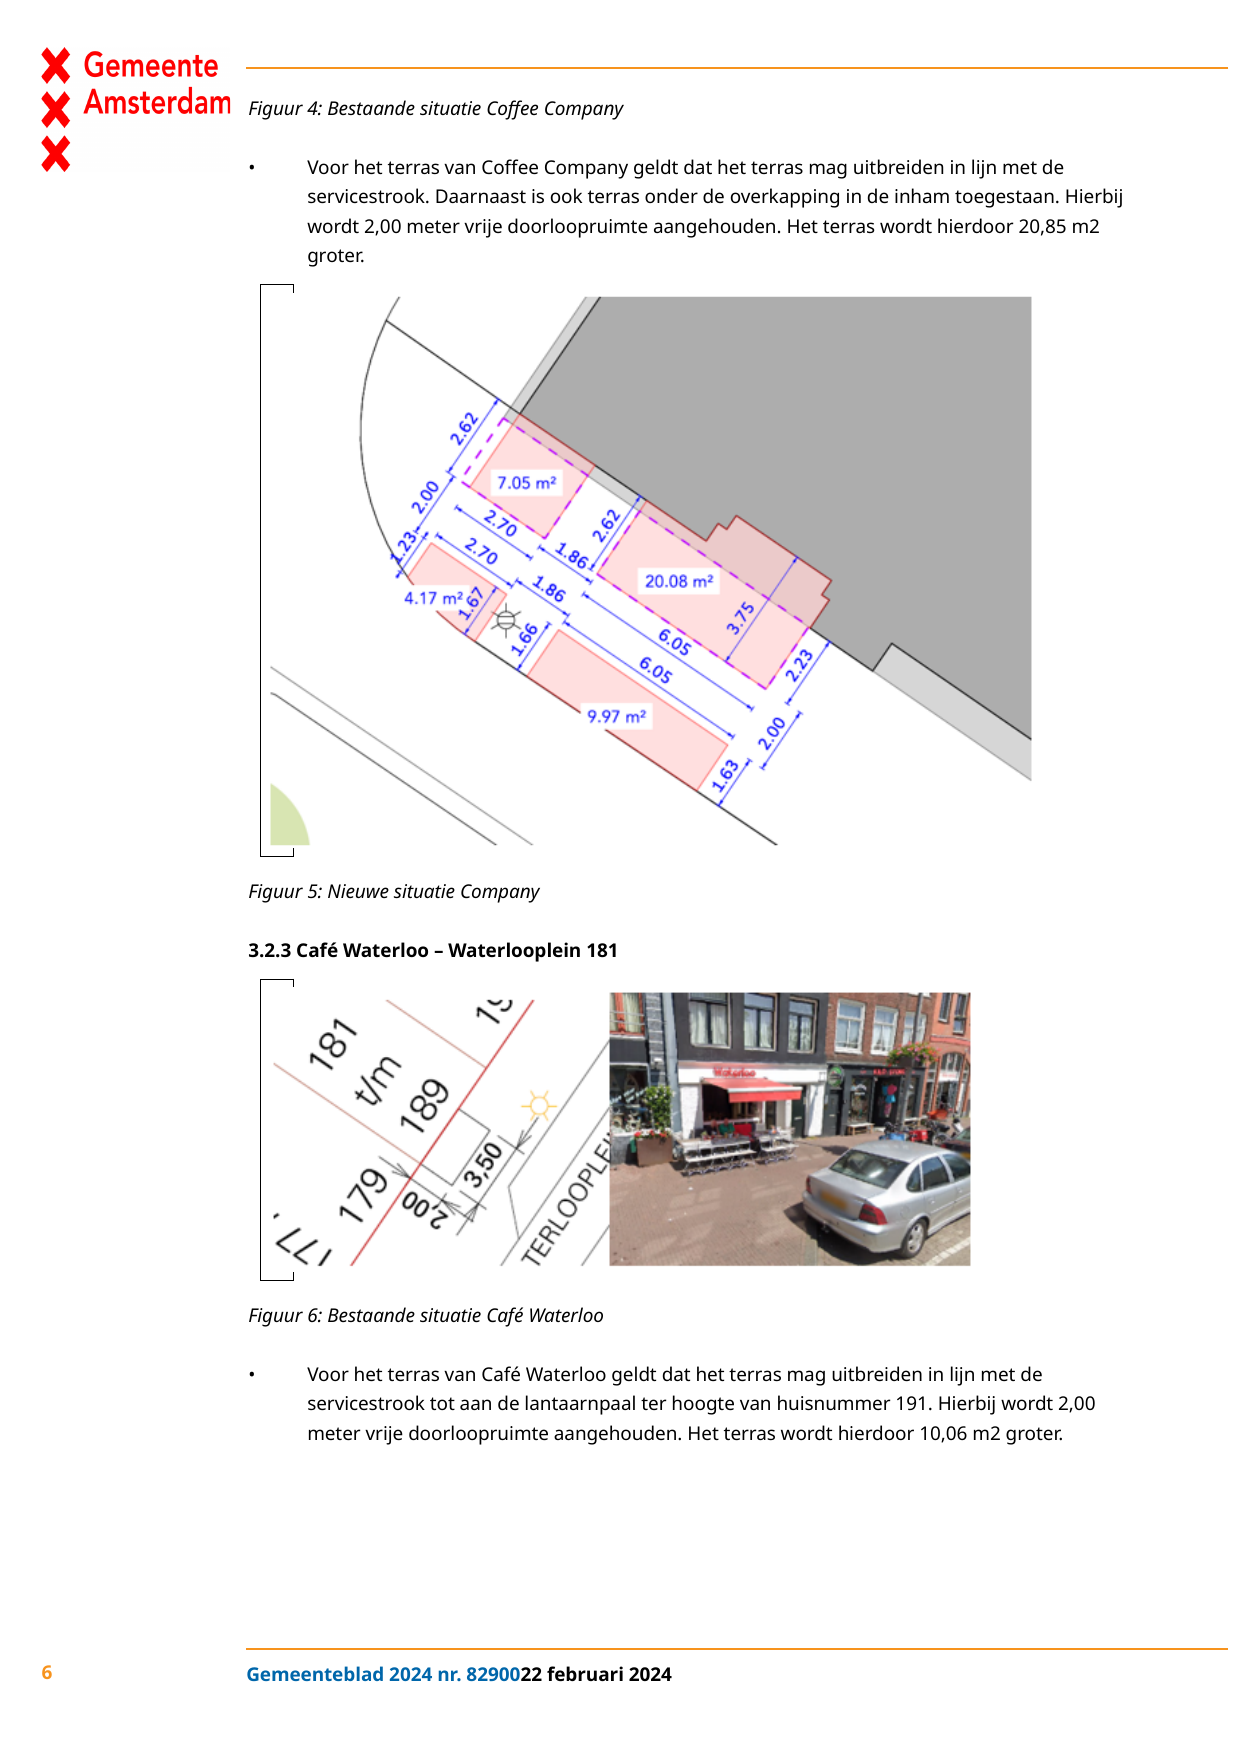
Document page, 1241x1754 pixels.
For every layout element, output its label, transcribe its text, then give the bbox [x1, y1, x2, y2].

picture [268, 293, 1037, 848]
text Figuur 5: Nieuwe situatie Company [248, 878, 1152, 904]
text Figuur 6: Bestaande situatie Café Waterloo [248, 1302, 1152, 1328]
list Voor het terras van Coffee Company geldt dat het terras mag uitbreiden in lijn met de servicestrook. Daarnaast is ook terras onder de overkapping in de inham toegestaan. Hierbij wordt 2,00 meter vrije doorloopruimte aangehouden. Het terras wordt hierdoor 20,85 m2 groter. [248, 154, 1152, 268]
picture [268, 987, 978, 1272]
picture [41, 47, 231, 172]
text Figuur 4: Bestaande situatie Coffee Company [248, 95, 1152, 121]
list Voor het terras van Café Waterloo geldt dat het terras mag uitbreiden in lijn met de servicestrook tot aan de lantaarnpaal ter hoogte van huisnummer 191. Hierbij wordt 2,00 meter vrije doorloopruimte aangehouden. Het terras wordt hierdoor 10,06 m2 groter. [248, 1361, 1152, 1446]
text 3.2.3 Café Waterloo – Waterlooplein 181 [248, 937, 1152, 963]
